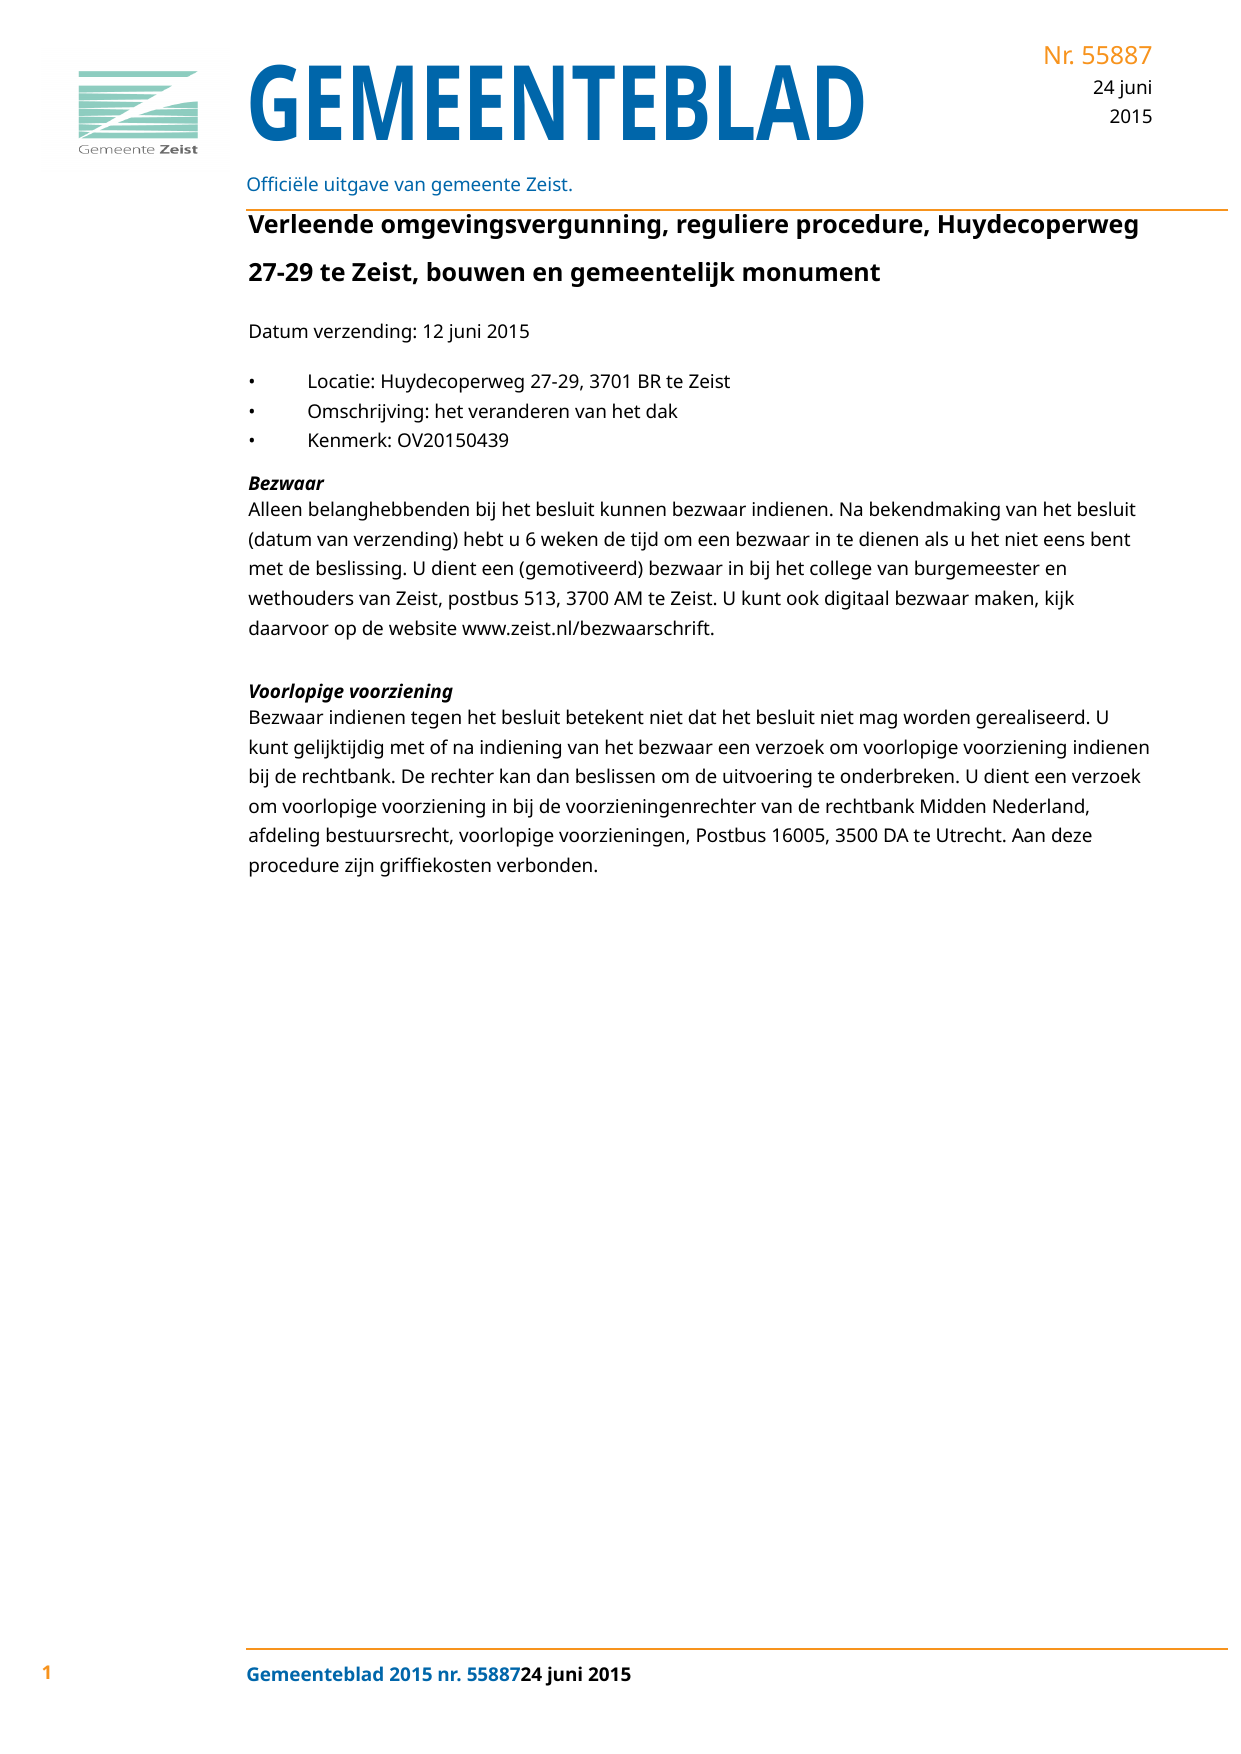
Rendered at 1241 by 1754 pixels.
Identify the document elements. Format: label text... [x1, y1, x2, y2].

text Bezwaar [248, 471, 1152, 496]
text Voorlopige voorziening [248, 679, 1152, 704]
text Bezwaar indienen tegen het besluit betekent niet dat het besluit niet mag worden gerealiseerd. U kunt gelijktijdig met of na indiening van het bezwaar een verzoek om voorlopige voorziening indienen bij de rechtbank. De rechter kan dan beslissen om de uitvoering te onderbreken. U dient een verzoek om voorlopige voorziening in bij de voorzieningenrechter van de rechtbank Midden Nederland, afdeling bestuursrecht, voorlopige voorzieningen, Postbus 16005, 3500 DA te Utrecht. Aan deze procedure zijn griffiekosten verbonden. [248, 704, 1152, 878]
text Datum verzending: 12 juni 2015 [248, 318, 1152, 344]
list Locatie: Huydecoperweg 27-29, 3701 BR te Zeist [248, 368, 1152, 394]
text Verleende omgevingsvergunning, reguliere procedure, Huydecoperweg 27-29 te Zeist, bouwen en gemeentelijk monument [248, 211, 1152, 288]
text Alleen belanghebbenden bij het besluit kunnen bezwaar indienen. Na bekendmaking van het besluit (datum van verzending) hebt u 6 weken de tijd om een bezwaar in te dienen als u het niet eens bent met de beslissing. U dient een (gemotiveerd) bezwaar in bij het college van burgemeester en wethouders van Zeist, postbus 513, 3700 AM te Zeist. U kunt ook digitaal bezwaar maken, kijk daarvoor op de website www.zeist.nl/bezwaarschrift. [248, 496, 1152, 640]
picture [41, 47, 231, 172]
list Kenmerk: OV20150439 [248, 427, 1152, 453]
list Omschrijving: het veranderen van het dak [248, 398, 1152, 424]
